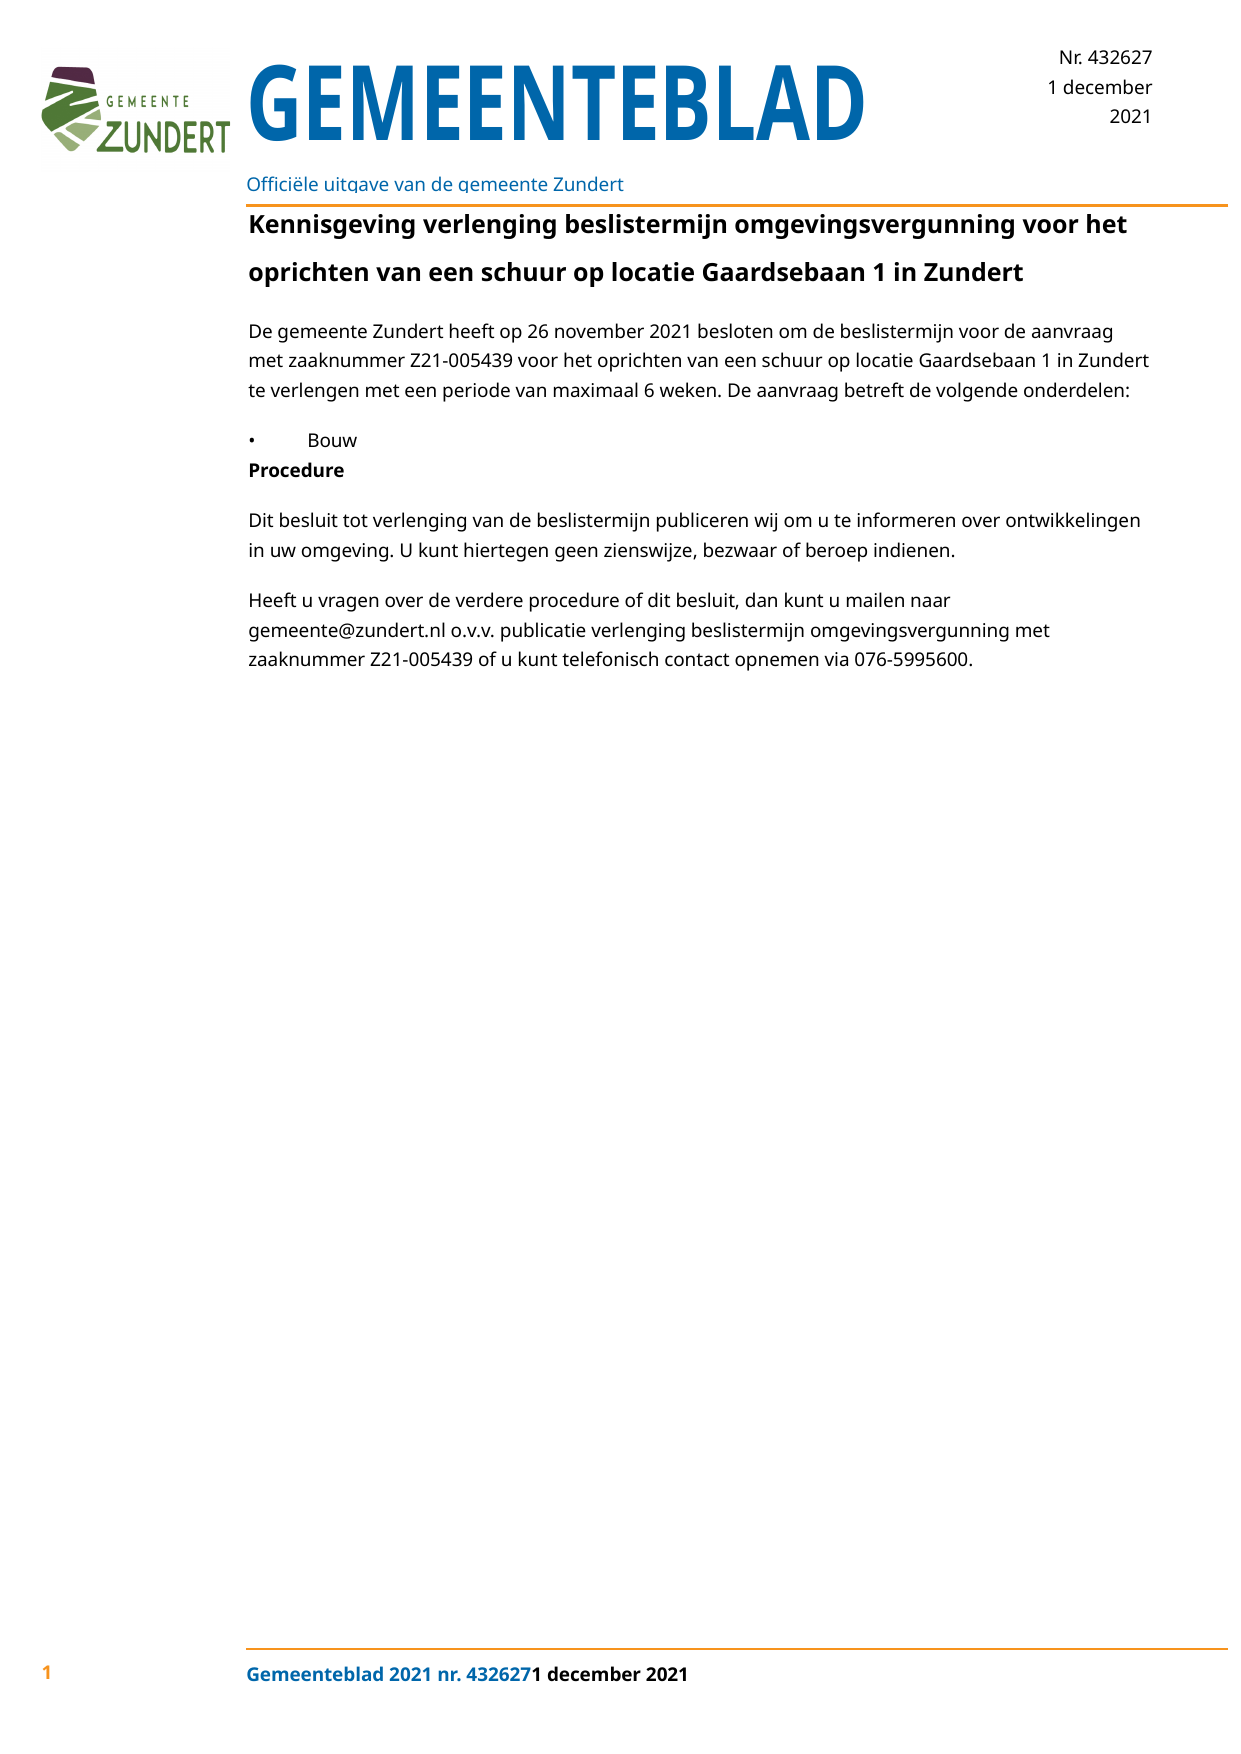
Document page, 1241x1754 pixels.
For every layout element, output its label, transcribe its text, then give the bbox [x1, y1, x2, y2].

text Procedure [248, 457, 1152, 483]
text Kennisgeving verlenging beslistermijn omgevingsvergunning voor het oprichten van een schuur op locatie Gaardsebaan 1 in Zundert [248, 207, 1152, 288]
picture [41, 47, 231, 172]
text Heeft u vragen over de verdere procedure of dit besluit, dan kunt u mailen naar gemeente@zundert.nl o.v.v. publicatie verlenging beslistermijn omgevingsvergunning met zaaknummer Z21-005439 of u kunt telefonisch contact opnemen via 076-5995600. [248, 587, 1152, 672]
text De gemeente Zundert heeft op 26 november 2021 besloten om de beslistermijn voor de aanvraag met zaaknummer Z21-005439 voor het oprichten van een schuur op locatie Gaardsebaan 1 in Zundert te verlengen met een periode van maximaal 6 weken. De aanvraag betreft de volgende onderdelen: [248, 318, 1152, 403]
text Dit besluit tot verlenging van de beslistermijn publiceren wij om u te informeren over ontwikkelingen in uw omgeving. U kunt hiertegen geen zienswijze, bezwaar of beroep indienen. [248, 507, 1152, 563]
list Bouw [248, 427, 1152, 453]
